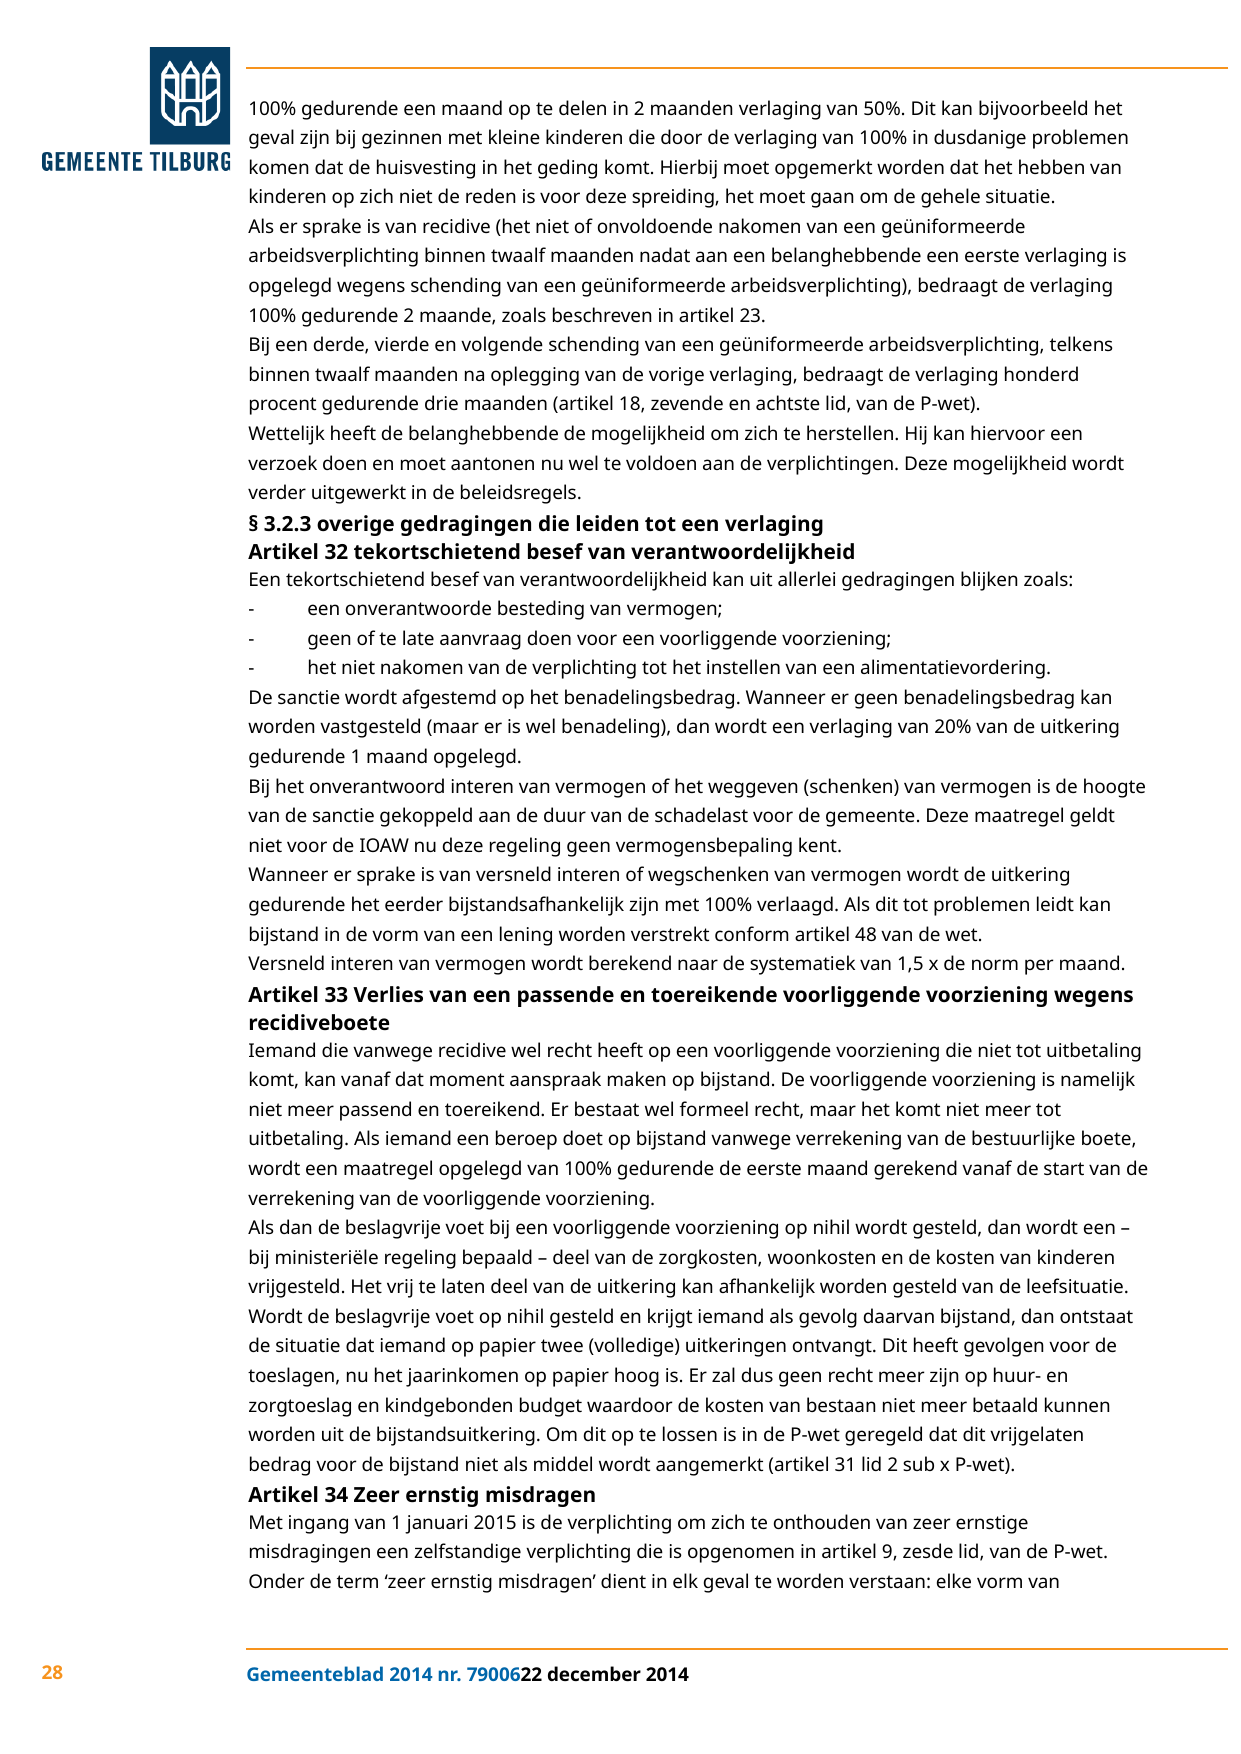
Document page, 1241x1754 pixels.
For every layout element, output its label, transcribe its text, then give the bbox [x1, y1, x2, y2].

text § 3.2.3 overige gedragingen die leiden tot een verlaging [248, 509, 1152, 537]
text De sanctie wordt afgestemd op het benadelingsbedrag. Wanneer er geen benadelingsbedrag kan worden vastgesteld (maar er is wel benadeling), dan wordt een verlaging van 20% van de uitkering gedurende 1 maand opgelegd. [248, 684, 1152, 769]
text Als dan de beslagvrije voet bij een voorliggende voorziening op nihil wordt gesteld, dan wordt een – bij ministeriële regeling bepaald – deel van de zorgkosten, woonkosten en de kosten van kinderen vrijgesteld. Het vrij te laten deel van de uitkering kan afhankelijk worden gesteld van de leefsituatie. Wordt de beslagvrije voet op nihil gesteld en krijgt iemand als gevolg daarvan bijstand, dan ontstaat de situatie dat iemand op papier twee (volledige) uitkeringen ontvangt. Dit heeft gevolgen voor de toeslagen, nu het jaarinkomen op papier hoog is. Er zal dus geen recht meer zijn op huur- en zorgtoeslag en kindgebonden budget waardoor de kosten van bestaan niet meer betaald kunnen worden uit de bijstandsuitkering. Om dit op te lossen is in de P-wet geregeld dat dit vrijgelaten bedrag voor de bijstand niet als middel wordt aangemerkt (artikel 31 lid 2 sub x P-wet). [248, 1214, 1152, 1477]
text Artikel 32 tekortschietend besef van verantwoordelijkheid [248, 537, 1152, 566]
text 100% gedurende een maand op te delen in 2 maanden verlaging van 50%. Dit kan bijvoorbeeld het geval zijn bij gezinnen met kleine kinderen die door de verlaging van 100% in dusdanige problemen komen dat de huisvesting in het geding komt. Hierbij moet opgemerkt worden dat het hebben van kinderen op zich niet de reden is voor deze spreiding, het moet gaan om de gehele situatie. [248, 95, 1152, 209]
text Bij een derde, vierde en volgende schending van een geüniformeerde arbeidsverplichting, telkens binnen twaalf maanden na oplegging van de vorige verlaging, bedraagt de verlaging honderd procent gedurende drie maanden (artikel 18, zevende en achtste lid, van de P-wet). [248, 331, 1152, 416]
text Iemand die vanwege recidive wel recht heeft op een voorliggende voorziening die niet tot uitbetaling komt, kan vanaf dat moment aanspraak maken op bijstand. De voorliggende voorziening is namelijk niet meer passend en toereikend. Er bestaat wel formeel recht, maar het komt niet meer tot uitbetaling. Als iemand een beroep doet op bijstand vanwege verrekening van de bestuurlijke boete, wordt een maatregel opgelegd van 100% gedurende de eerste maand gerekend vanaf de start van de verrekening van de voorliggende voorziening. [248, 1037, 1152, 1211]
text Versneld interen van vermogen wordt berekend naar de systematiek van 1,5 x de norm per maand. [248, 950, 1152, 976]
text Artikel 33 Verlies van een passende en toereikende voorliggende voorziening wegens recidiveboete [248, 980, 1152, 1037]
text Bij het onverantwoord interen van vermogen of het weggeven (schenken) van vermogen is de hoogte van de sanctie gekoppeld aan de duur van de schadelast voor de gemeente. Deze maatregel geldt niet voor de IOAW nu deze regeling geen vermogensbepaling kent. [248, 773, 1152, 858]
text Wanneer er sprake is van versneld interen of wegschenken van vermogen wordt de uitkering gedurende het eerder bijstandsafhankelijk zijn met 100% verlaagd. Als dit tot problemen leidt kan bijstand in de vorm van een lening worden verstrekt conform artikel 48 van de wet. [248, 862, 1152, 947]
list geen of te late aanvraag doen voor een voorliggende voorziening; [248, 625, 1152, 651]
text Een tekortschietend besef van verantwoordelijkheid kan uit allerlei gedragingen blijken zoals: [248, 566, 1152, 592]
text Wettelijk heeft de belanghebbende de mogelijkheid om zich te herstellen. Hij kan hiervoor een verzoek doen en moet aantonen nu wel te voldoen aan de verplichtingen. Deze mogelijkheid wordt verder uitgewerkt in de beleidsregels. [248, 420, 1152, 505]
list een onverantwoorde besteding van vermogen; [248, 595, 1152, 621]
text Onder de term ‘zeer ernstig misdragen’ dient in elk geval te worden verstaan: elke vorm van [248, 1568, 1152, 1594]
text Als er sprake is van recidive (het niet of onvoldoende nakomen van een geüniformeerde arbeidsverplichting binnen twaalf maanden nadat aan een belanghebbende een eerste verlaging is opgelegd wegens schending van een geüniformeerde arbeidsverplichting), bedraagt de verlaging 100% gedurende 2 maande, zoals beschreven in artikel 23. [248, 213, 1152, 328]
list het niet nakomen van de verplichting tot het instellen van een alimentatievordering. [248, 654, 1152, 680]
text Artikel 34 Zeer ernstig misdragen [248, 1481, 1152, 1509]
text Met ingang van 1 januari 2015 is de verplichting om zich te onthouden van zeer ernstige misdragingen een zelfstandige verplichting die is opgenomen in artikel 9, zesde lid, van de P-wet. [248, 1509, 1152, 1564]
picture [41, 47, 231, 172]
